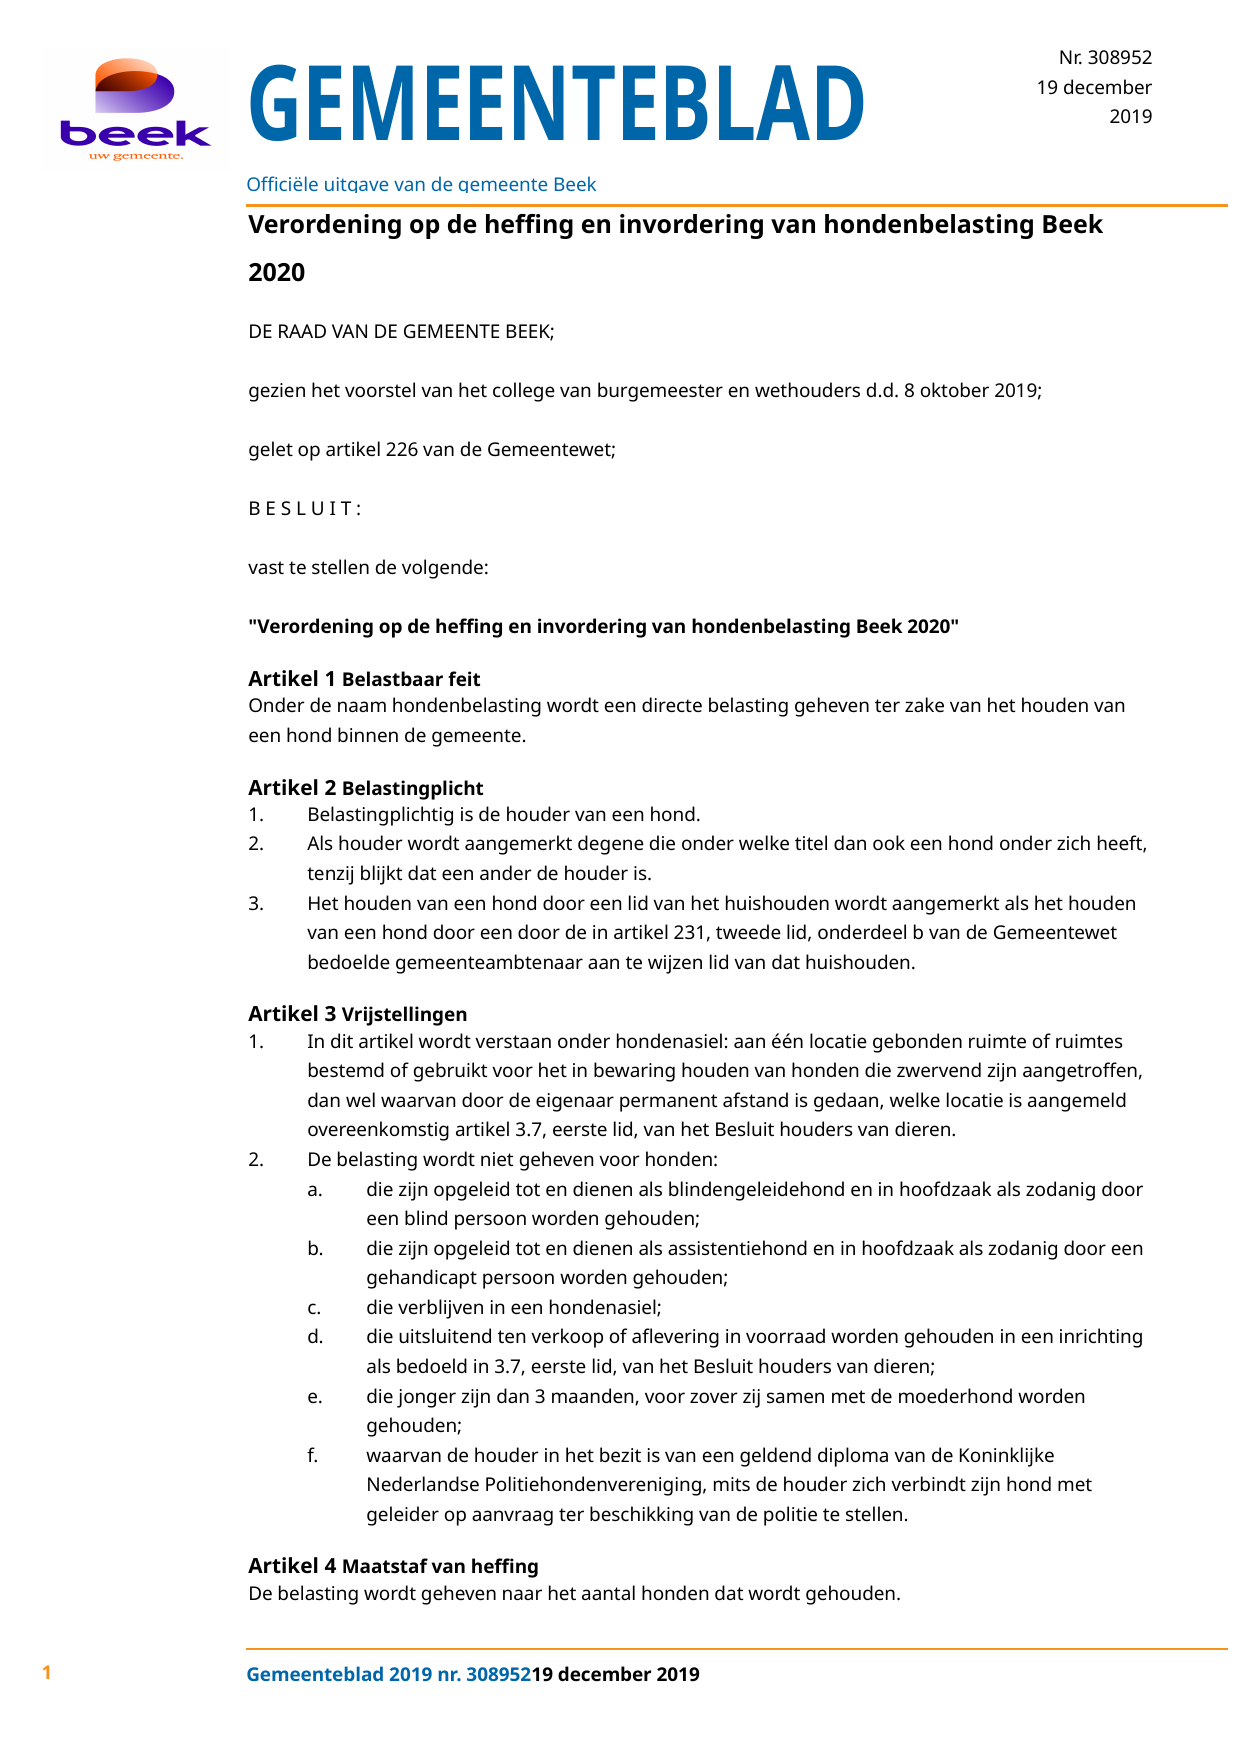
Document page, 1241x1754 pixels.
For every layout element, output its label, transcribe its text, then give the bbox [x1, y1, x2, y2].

text gelet op artikel 226 van de Gemeentewet; [248, 436, 1152, 462]
text Artikel 1 Belastbaar feit [248, 664, 1152, 693]
text Onder de naam hondenbelasting wordt een directe belasting geheven ter zake van het houden van een hond binnen de gemeente. [248, 693, 1152, 748]
list die jonger zijn dan 3 maanden, voor zover zij samen met de moederhond worden gehouden; [307, 1383, 1152, 1438]
list die verblijven in een hondenasiel; [307, 1294, 1152, 1320]
list die zijn opgeleid tot en dienen als blindengeleidehond en in hoofdzaak als zodanig door een blind persoon worden gehouden; [307, 1176, 1152, 1231]
text Artikel 3 Vrijstellingen [248, 999, 1152, 1028]
list Het houden van een hond door een lid van het huishouden wordt aangemerkt als het houden van een hond door een door de in artikel 231, tweede lid, onderdeel b van de Gemeentewet bedoelde gemeenteambtenaar aan te wijzen lid van dat huishouden. [248, 890, 1152, 975]
list waarvan de houder in het bezit is van een geldend diploma van de Koninklijke Nederlandse Politiehondenvereniging, mits de houder zich verbindt zijn hond met geleider op aanvraag ter beschikking van de politie te stellen. [307, 1442, 1152, 1527]
list die uitsluitend ten verkoop of aflevering in voorraad worden gehouden in een inrichting als bedoeld in 3.7, eerste lid, van het Besluit houders van dieren; [307, 1324, 1152, 1379]
list De belasting wordt niet geheven voor honden: [248, 1146, 1152, 1172]
text gezien het voorstel van het college van burgemeester en wethouders d.d. 8 oktober 2019; [248, 377, 1152, 403]
picture [41, 47, 231, 172]
text Artikel 2 Belastingplicht [248, 773, 1152, 801]
list In dit artikel wordt verstaan onder hondenasiel: aan één locatie gebonden ruimte of ruimtes bestemd of gebruikt voor het in bewaring houden van honden die zwervend zijn aangetroffen, dan wel waarvan door de eigenaar permanent afstand is gedaan, welke locatie is aangemeld overeenkomstig artikel 3.7, eerste lid, van het Besluit houders van dieren. [248, 1028, 1152, 1142]
text Verordening op de heffing en invordering van hondenbelasting Beek 2020 [248, 207, 1152, 288]
text De belasting wordt geheven naar het aantal honden dat wordt gehouden. [248, 1580, 1152, 1606]
list Belastingplichtig is de houder van een hond. [248, 801, 1152, 827]
text B E S L U I T : [248, 495, 1152, 521]
text Artikel 4 Maatstaf van heffing [248, 1552, 1152, 1580]
text vast te stellen de volgende: [248, 554, 1152, 580]
list die zijn opgeleid tot en dienen als assistentiehond en in hoofdzaak als zodanig door een gehandicapt persoon worden gehouden; [307, 1235, 1152, 1290]
list Als houder wordt aangemerkt degene die onder welke titel dan ook een hond onder zich heeft, tenzij blijkt dat een ander de houder is. [248, 831, 1152, 886]
text "Verordening op de heffing en invordering van hondenbelasting Beek 2020" [248, 614, 1152, 639]
text DE RAAD VAN DE GEMEENTE BEEK; [248, 318, 1152, 344]
